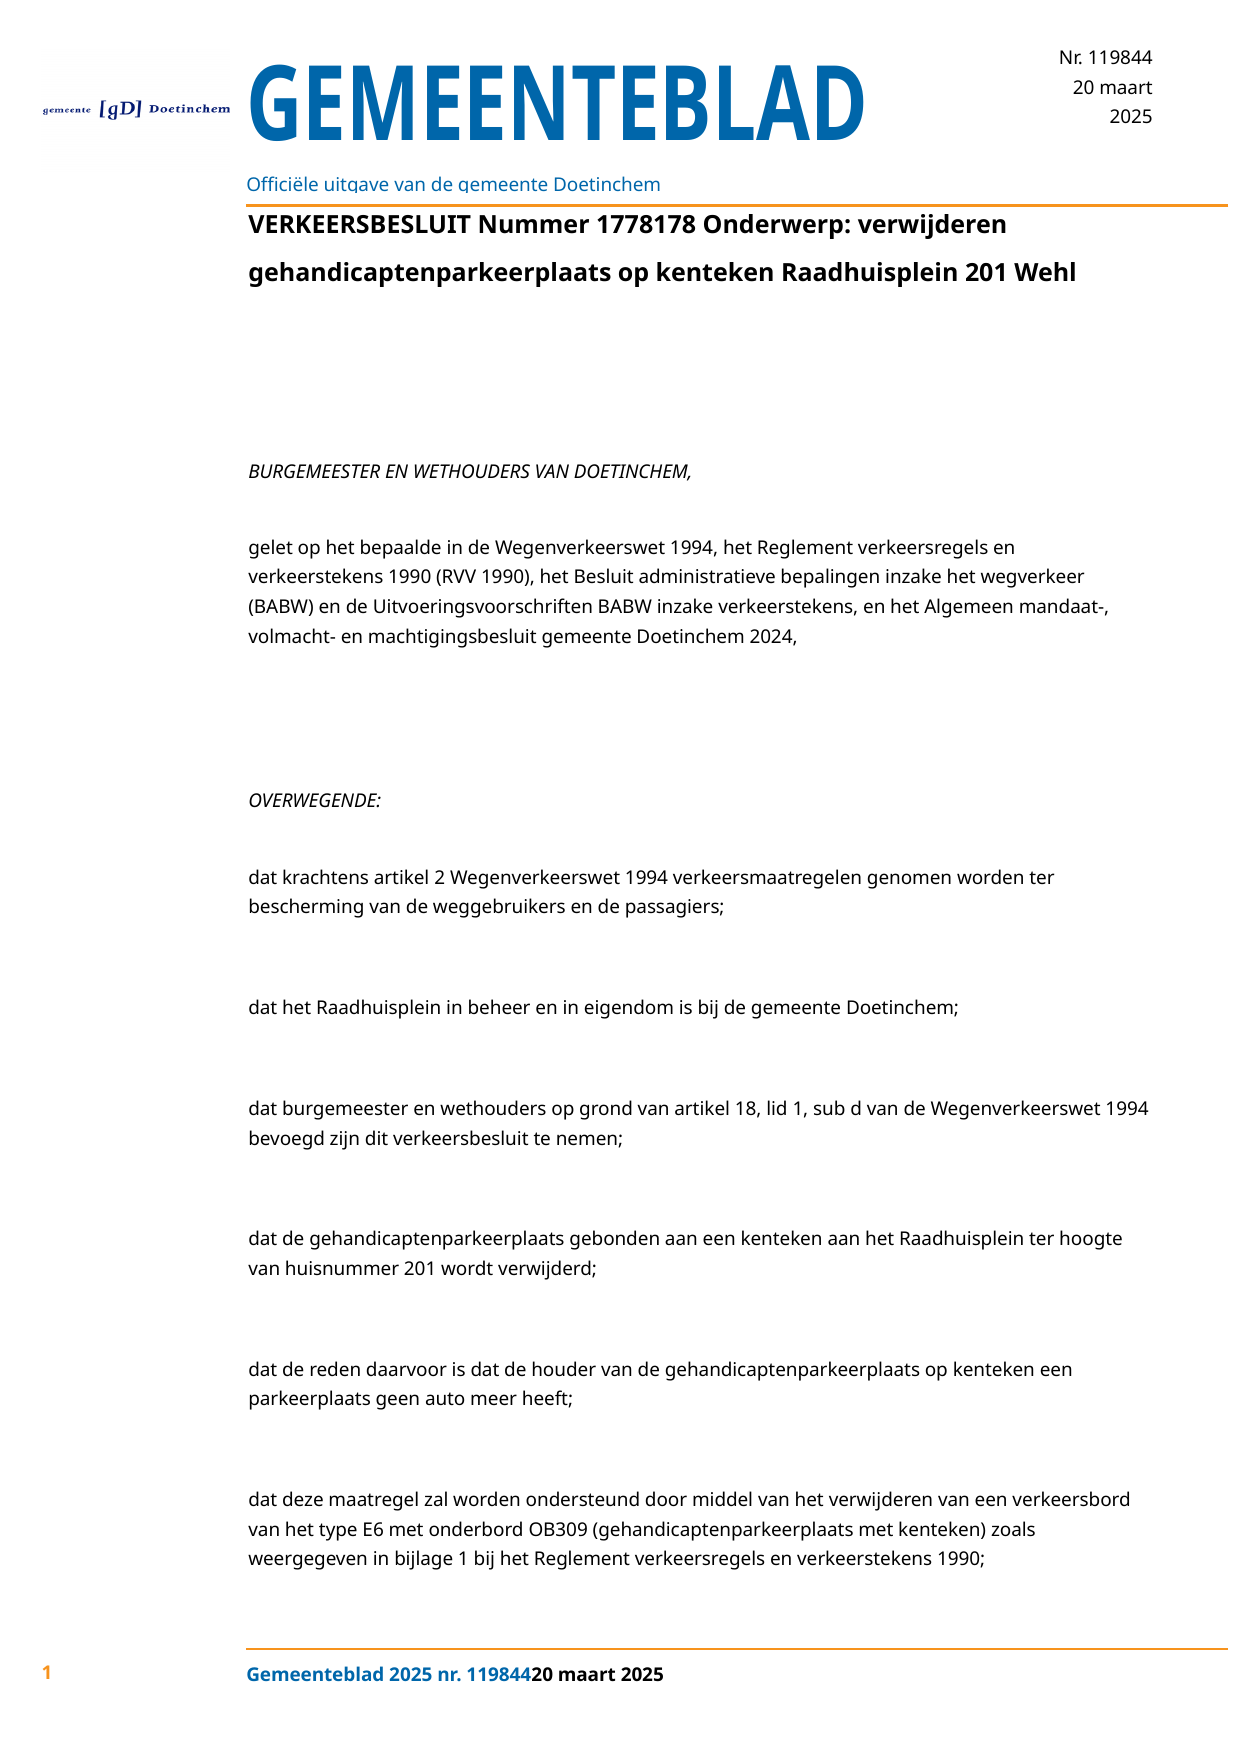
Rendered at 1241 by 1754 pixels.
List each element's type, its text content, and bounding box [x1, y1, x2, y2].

text OVERWEGENDE: [248, 788, 1152, 813]
text dat krachtens artikel 2 Wegenverkeerswet 1994 verkeersmaatregelen genomen worden ter bescherming van de weggebruikers en de passagiers; [248, 864, 1152, 919]
text dat deze maatregel zal worden ondersteund door middel van het verwijderen van een verkeersbord van het type E6 met onderbord OB309 (gehandicaptenparkeerplaats met kenteken) zoals weergegeven in bijlage 1 bij het Reglement verkeersregels en verkeerstekens 1990; [248, 1486, 1152, 1571]
text dat de reden daarvoor is dat de houder van de gehandicaptenparkeerplaats op kenteken een parkeerplaats geen auto meer heeft; [248, 1356, 1152, 1411]
text dat de gehandicaptenparkeerplaats gebonden aan een kenteken aan het Raadhuisplein ter hoogte van huisnummer 201 wordt verwijderd; [248, 1226, 1152, 1281]
text dat burgemeester en wethouders op grond van artikel 18, lid 1, sub d van de Wegenverkeerswet 1994 bevoegd zijn dit verkeersbesluit te nemen; [248, 1095, 1152, 1150]
text gelet op het bepaalde in de Wegenverkeerswet 1994, het Reglement verkeersregels en verkeerstekens 1990 (RVV 1990), het Besluit administratieve bepalingen inzake het wegverkeer (BABW) en de Uitvoeringsvoorschriften BABW inzake verkeerstekens, en het Algemeen mandaat-, volmacht- en machtigingsbesluit gemeente Doetinchem 2024, [248, 534, 1152, 649]
text BURGEMEESTER EN WETHOUDERS VAN DOETINCHEM, [248, 458, 1152, 484]
text dat het Raadhuisplein in beheer en in eigendom is bij de gemeente Doetinchem; [248, 994, 1152, 1020]
text VERKEERSBESLUIT Nummer 1778178 Onderwerp: verwijderen gehandicaptenparkeerplaats op kenteken Raadhuisplein 201 Wehl [248, 207, 1152, 288]
picture [41, 47, 231, 172]
